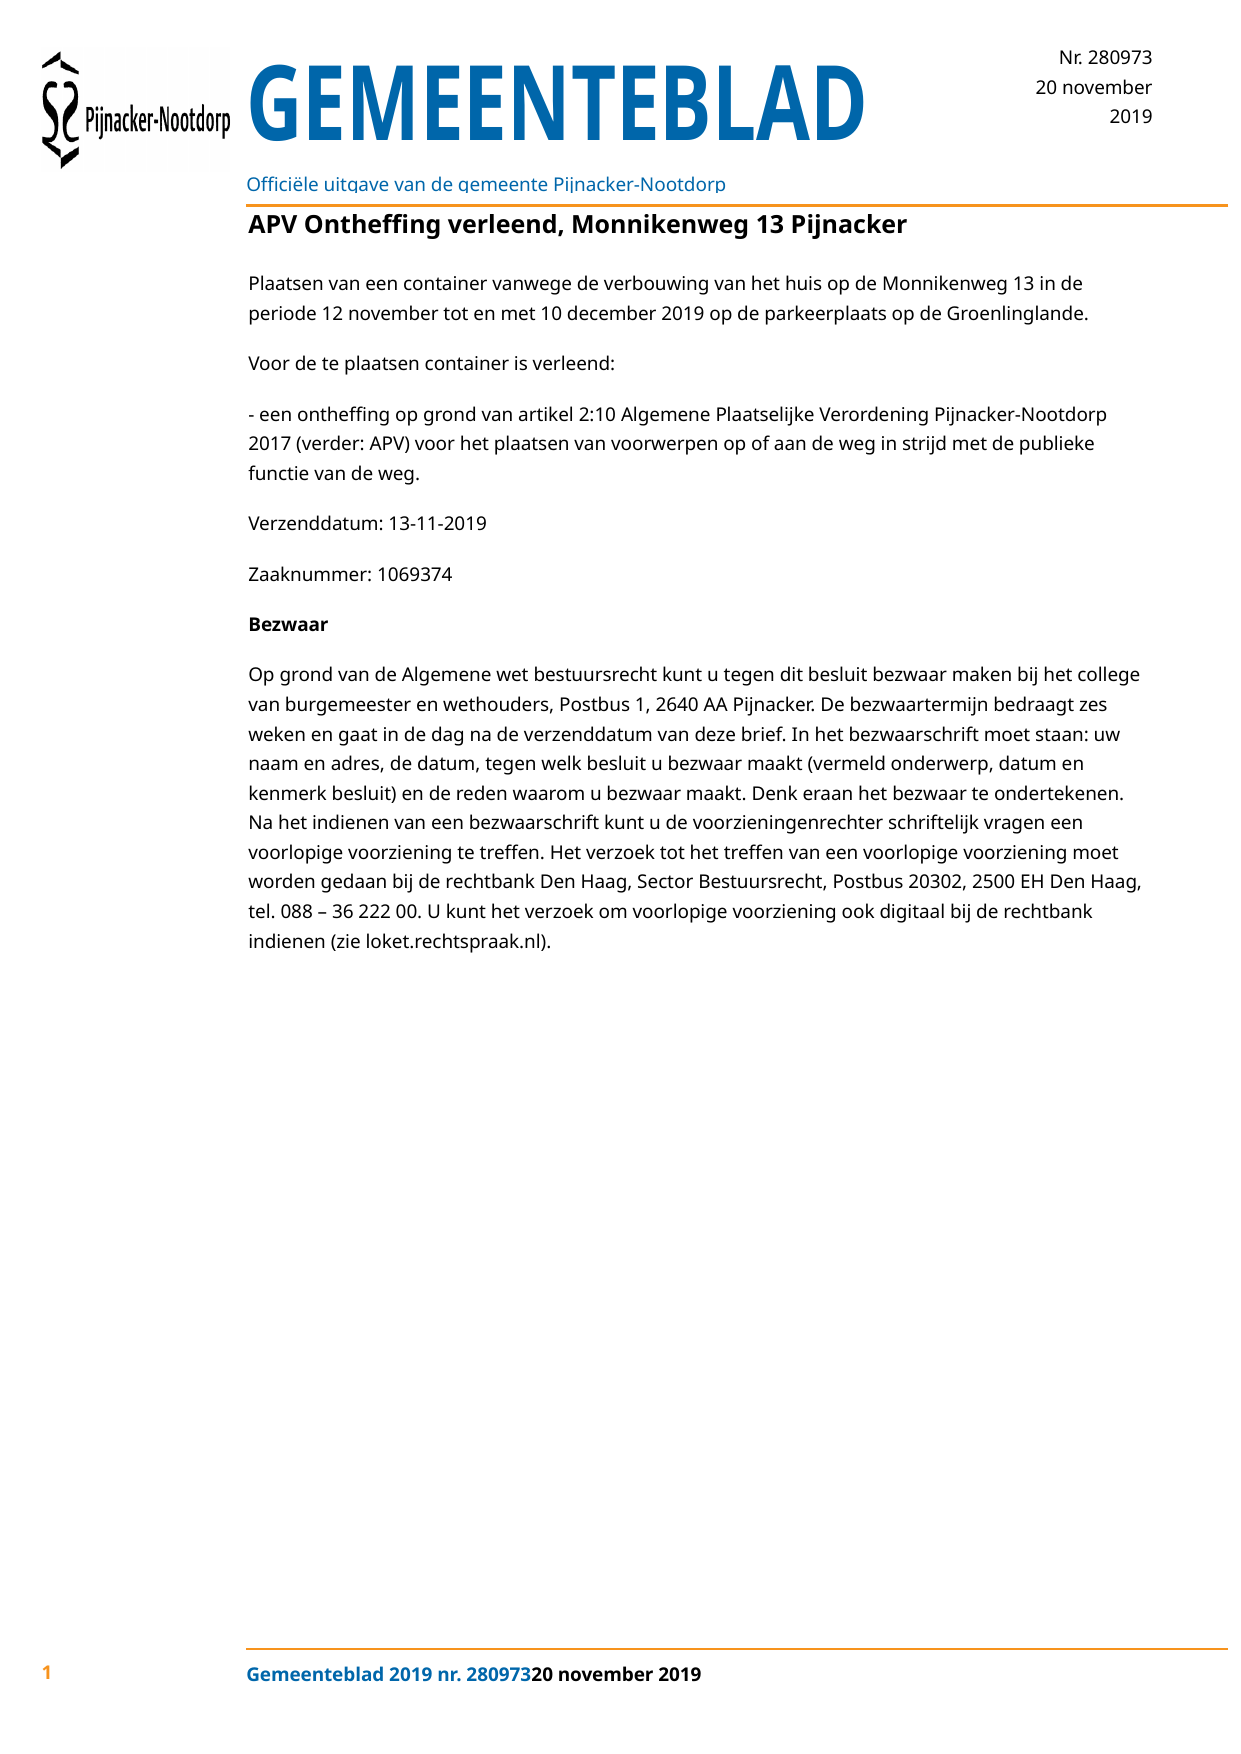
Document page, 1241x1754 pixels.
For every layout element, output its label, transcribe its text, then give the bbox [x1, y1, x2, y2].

text Plaatsen van een container vanwege de verbouwing van het huis op de Monnikenweg 13 in de periode 12 november tot en met 10 december 2019 op de parkeerplaats op de Groenlinglande. [248, 270, 1152, 326]
text Bezwaar [248, 611, 1152, 637]
picture [41, 47, 231, 172]
text Verzenddatum: 13-11-2019 [248, 510, 1152, 536]
text Zaaknummer: 1069374 [248, 561, 1152, 586]
text Op grond van de Algemene wet bestuursrecht kunt u tegen dit besluit bezwaar maken bij het college van burgemeester en wethouders, Postbus 1, 2640 AA Pijnacker. De bezwaartermijn bedraagt zes weken en gaat in de dag na de verzenddatum van deze brief. In het bezwaarschrift moet staan: uw naam en adres, de datum, tegen welk besluit u bezwaar maakt (vermeld onderwerp, datum en kenmerk besluit) en de reden waarom u bezwaar maakt. Denk eraan het bezwaar te ondertekenen. Na het indienen van een bezwaarschrift kunt u de voorzieningenrechter schriftelijk vragen een voorlopige voorziening te treffen. Het verzoek tot het treffen van een voorlopige voorziening moet worden gedaan bij de rechtbank Den Haag, Sector Bestuursrecht, Postbus 20302, 2500 EH Den Haag, tel. 088 – 36 222 00. U kunt het verzoek om voorlopige voorziening ook digitaal bij de rechtbank indienen (zie loket.rechtspraak.nl). [248, 662, 1152, 953]
text Voor de te plaatsen container is verleend: [248, 350, 1152, 376]
text - een ontheffing op grond van artikel 2:10 Algemene Plaatselijke Verordening Pijnacker-Nootdorp 2017 (verder: APV) voor het plaatsen van voorwerpen op of aan de weg in strijd met de publieke functie van de weg. [248, 401, 1152, 486]
text APV Ontheffing verleend, Monnikenweg 13 Pijnacker [248, 207, 1152, 241]
